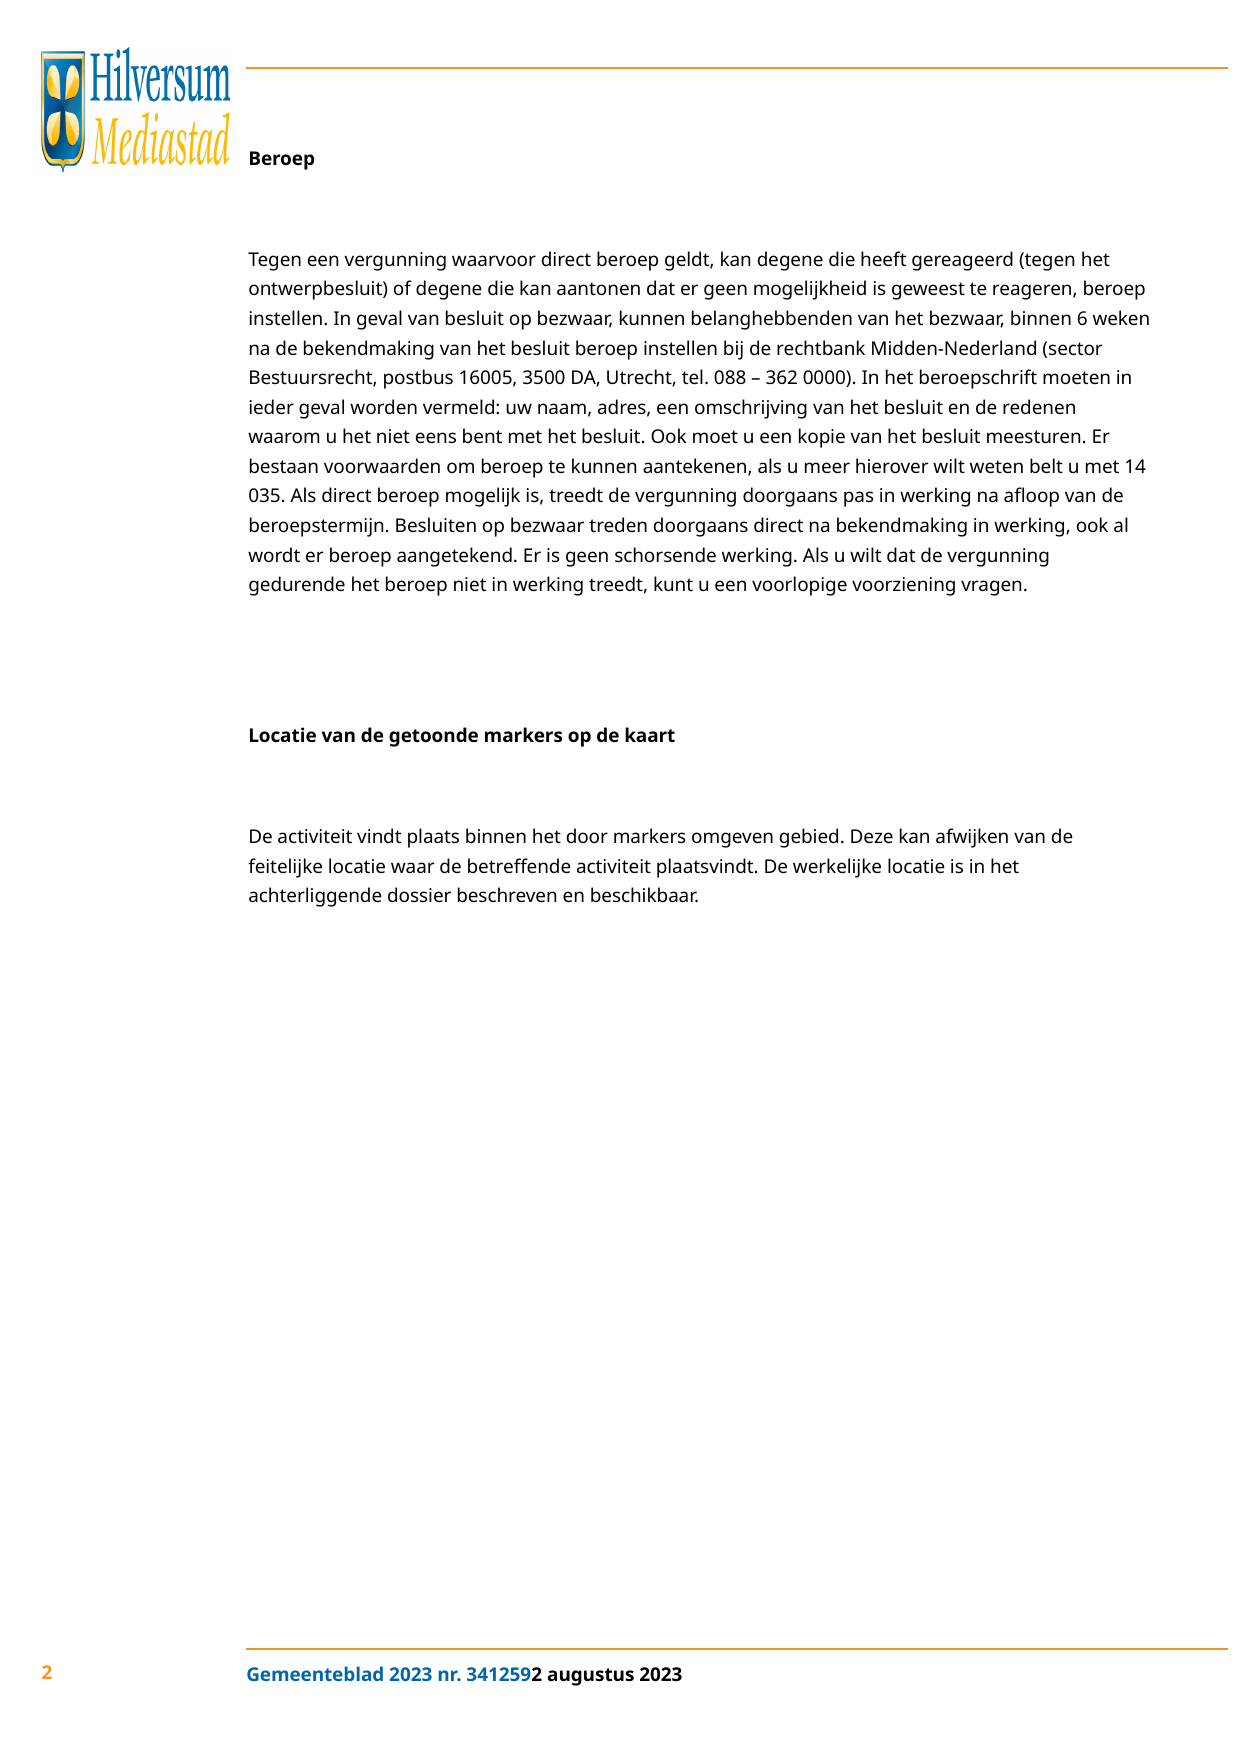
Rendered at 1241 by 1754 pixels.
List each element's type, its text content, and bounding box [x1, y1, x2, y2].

text Beroep [248, 145, 1152, 171]
picture [41, 47, 231, 172]
text Tegen een vergunning waarvoor direct beroep geldt, kan degene die heeft gereageerd (tegen het ontwerpbesluit) of degene die kan aantonen dat er geen mogelijkheid is geweest te reageren, beroep instellen. In geval van besluit op bezwaar, kunnen belanghebbenden van het bezwaar, binnen 6 weken na de bekendmaking van het besluit beroep instellen bij de rechtbank Midden-Nederland (sector Bestuursrecht, postbus 16005, 3500 DA, Utrecht, tel. 088 – 362 0000). In het beroepschrift moeten in ieder geval worden vermeld: uw naam, adres, een omschrijving van het besluit en de redenen waarom u het niet eens bent met het besluit. Ook moet u een kopie van het besluit meesturen. Er bestaan voorwaarden om beroep te kunnen aantekenen, als u meer hierover wilt weten belt u met 14 035. Als direct beroep mogelijk is, treedt de vergunning doorgaans pas in werking na afloop van de beroepstermijn. Besluiten op bezwaar treden doorgaans direct na bekendmaking in werking, ook al wordt er beroep aangetekend. Er is geen schorsende werking. Als u wilt dat de vergunning gedurende het beroep niet in werking treedt, kunt u een voorlopige voorziening vragen. [248, 246, 1152, 597]
text Locatie van de getoonde markers op de kaart [248, 723, 1152, 748]
text De activiteit vindt plaats binnen het door markers omgeven gebied. Deze kan afwijken van de feitelijke locatie waar de betreffende activiteit plaatsvindt. De werkelijke locatie is in het achterliggende dossier beschreven en beschikbaar. [248, 823, 1152, 908]
